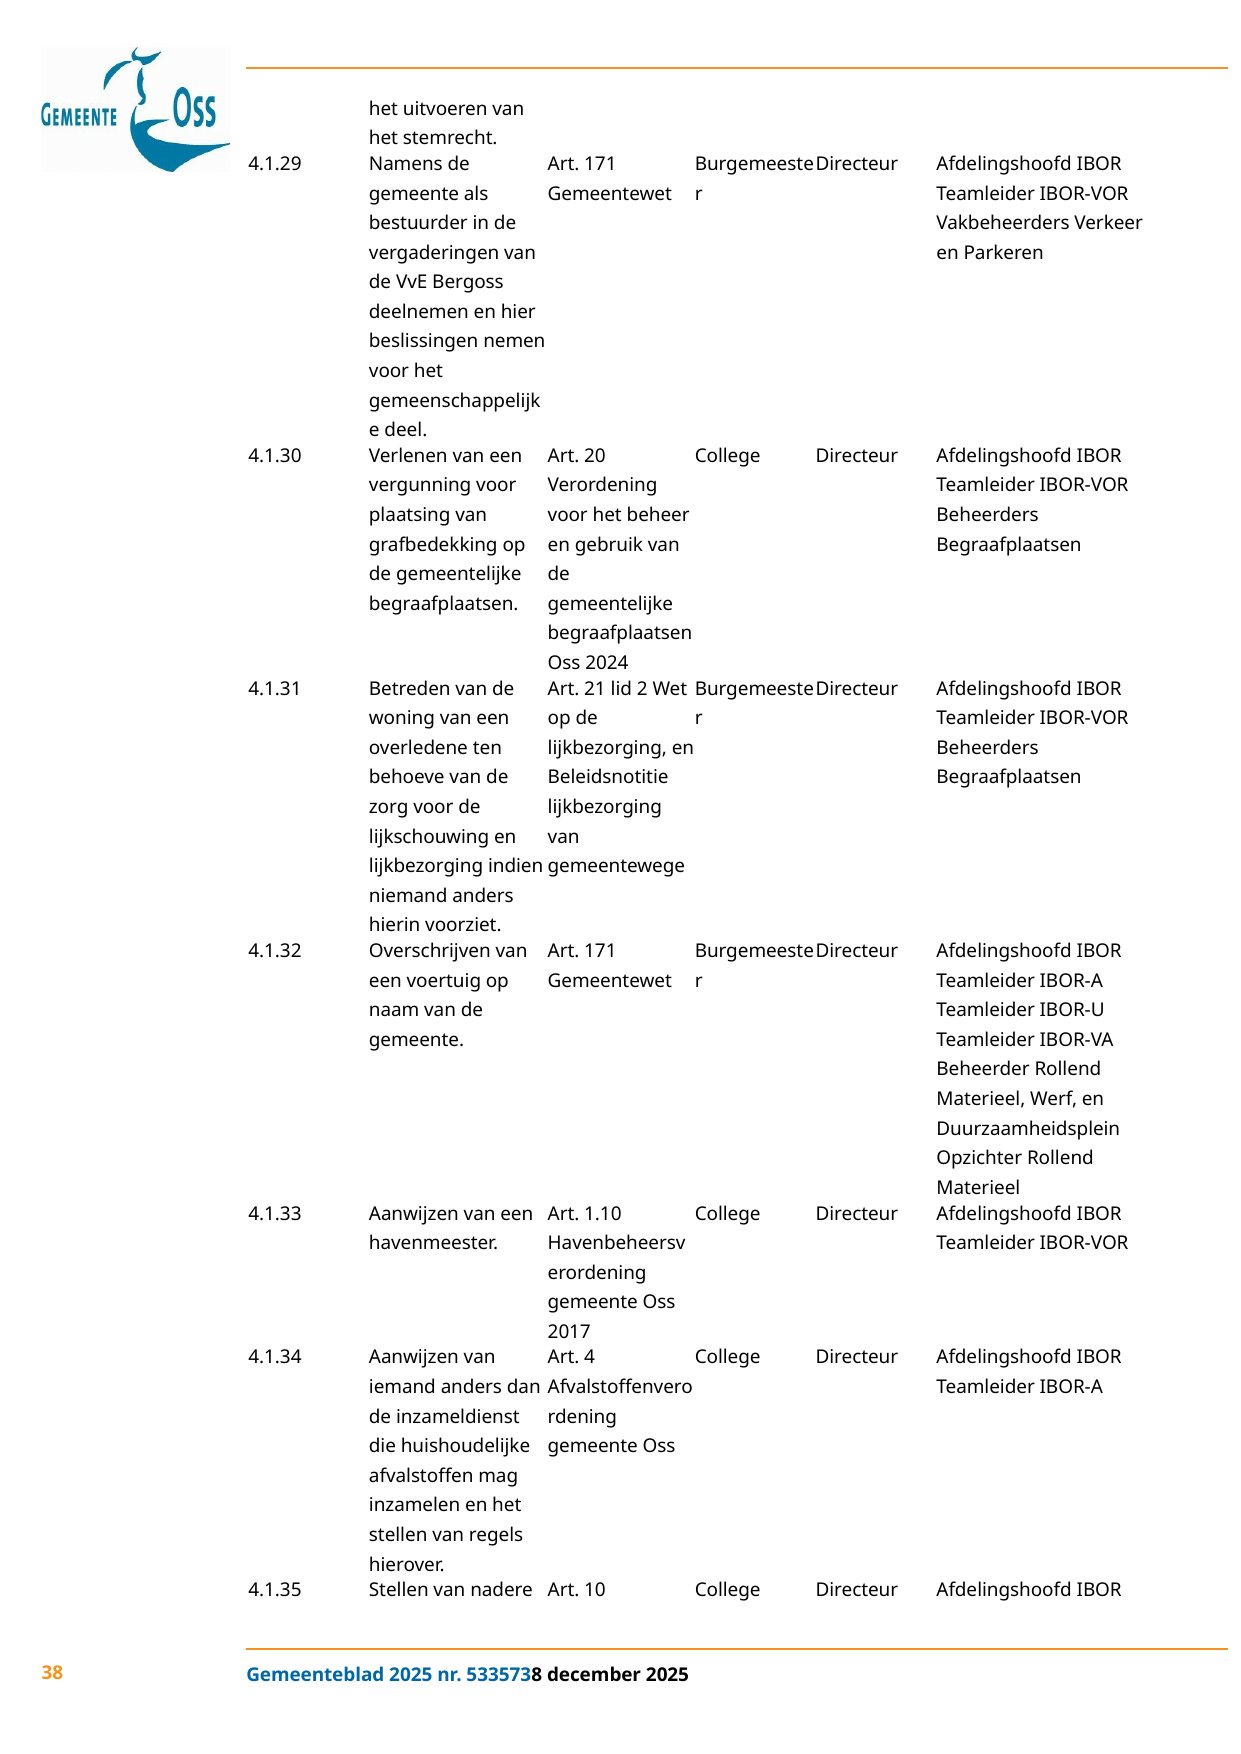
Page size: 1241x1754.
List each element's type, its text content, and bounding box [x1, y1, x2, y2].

table_cell Directeur [815, 675, 936, 937]
table_cell Art. 20 Verordening voor het beheer en gebruik van de gemeentelijke begraafplaatsen Oss 2024 [548, 442, 694, 675]
table_cell Burgemeester [695, 937, 815, 1200]
table_cell Afdelingshoofd IBOR Teamleider IBOR-VOR [936, 1200, 1152, 1344]
table_cell Art. 171 Gemeentewet [548, 150, 694, 442]
table_cell Stellen van nadere [369, 1577, 547, 1602]
table_cell 4.1.29 [248, 150, 369, 442]
table_cell [695, 95, 815, 150]
table_cell Directeur [815, 442, 936, 675]
table_cell Directeur [815, 150, 936, 442]
table_cell het uitvoeren van het stemrecht. [369, 95, 547, 150]
table_cell Verlenen van een vergunning voor plaatsing van grafbedekking op de gemeentelijke begraafplaatsen. [369, 442, 547, 675]
table_cell Afdelingshoofd IBOR Teamleider IBOR-A Teamleider IBOR-U Teamleider IBOR-VA Beheerder Rollend Materieel, Werf, en Duurzaamheidsplein Opzichter Rollend Materieel [936, 937, 1152, 1200]
table_cell 4.1.34 [248, 1344, 369, 1577]
table_cell [248, 95, 369, 150]
table_cell Betreden van de woning van een overledene ten behoeve van de zorg voor de lijkschouwing en lijkbezorging indien niemand anders hierin voorziet. [369, 675, 547, 937]
table_cell Aanwijzen van iemand anders dan de inzameldienst die huishoudelijke afvalstoffen mag inzamelen en het stellen van regels hierover. [369, 1344, 547, 1577]
table_cell Aanwijzen van een havenmeester. [369, 1200, 547, 1344]
table_cell Burgemeester [695, 150, 815, 442]
table_cell Afdelingshoofd IBOR Teamleider IBOR-A [936, 1344, 1152, 1577]
table_cell Afdelingshoofd IBOR Teamleider IBOR-VOR Vakbeheerders Verkeer en Parkeren [936, 150, 1152, 442]
table_cell Afdelingshoofd IBOR [936, 1577, 1152, 1602]
table_cell Art. 21 lid 2 Wet op de lijkbezorging, en Beleidsnotitie lijkbezorging van gemeentewege [548, 675, 694, 937]
table_cell Overschrijven van een voertuig op naam van de gemeente. [369, 937, 547, 1200]
table_cell [548, 95, 694, 150]
table_cell Art. 1.10 Havenbeheersverordening gemeente Oss 2017 [548, 1200, 694, 1344]
table_cell College [695, 1200, 815, 1344]
table_cell 4.1.33 [248, 1200, 369, 1344]
table_cell Directeur [815, 1577, 936, 1602]
table_cell Namens de gemeente als bestuurder in de vergaderingen van de VvE Bergoss deelnemen en hier beslissingen nemen voor het gemeenschappelijke deel. [369, 150, 547, 442]
table_cell College [695, 442, 815, 675]
table_cell [936, 95, 1152, 150]
picture [41, 47, 231, 172]
table_cell Directeur [815, 1200, 936, 1344]
table_cell 4.1.30 [248, 442, 369, 675]
table_cell Afdelingshoofd IBOR Teamleider IBOR-VOR Beheerders Begraafplaatsen [936, 675, 1152, 937]
table_cell Directeur [815, 1344, 936, 1577]
table_cell Burgemeester [695, 675, 815, 937]
table_cell 4.1.31 [248, 675, 369, 937]
table_cell College [695, 1344, 815, 1577]
table_cell [815, 95, 936, 150]
table_cell 4.1.32 [248, 937, 369, 1200]
table_cell College [695, 1577, 815, 1602]
table_cell 4.1.35 [248, 1577, 369, 1602]
table_cell Directeur [815, 937, 936, 1200]
table_cell Art. 10 [548, 1577, 694, 1602]
table_cell Afdelingshoofd IBOR Teamleider IBOR-VOR Beheerders Begraafplaatsen [936, 442, 1152, 675]
table_cell Art. 4 Afvalstoffenverordening gemeente Oss [548, 1344, 694, 1577]
table_cell Art. 171 Gemeentewet [548, 937, 694, 1200]
